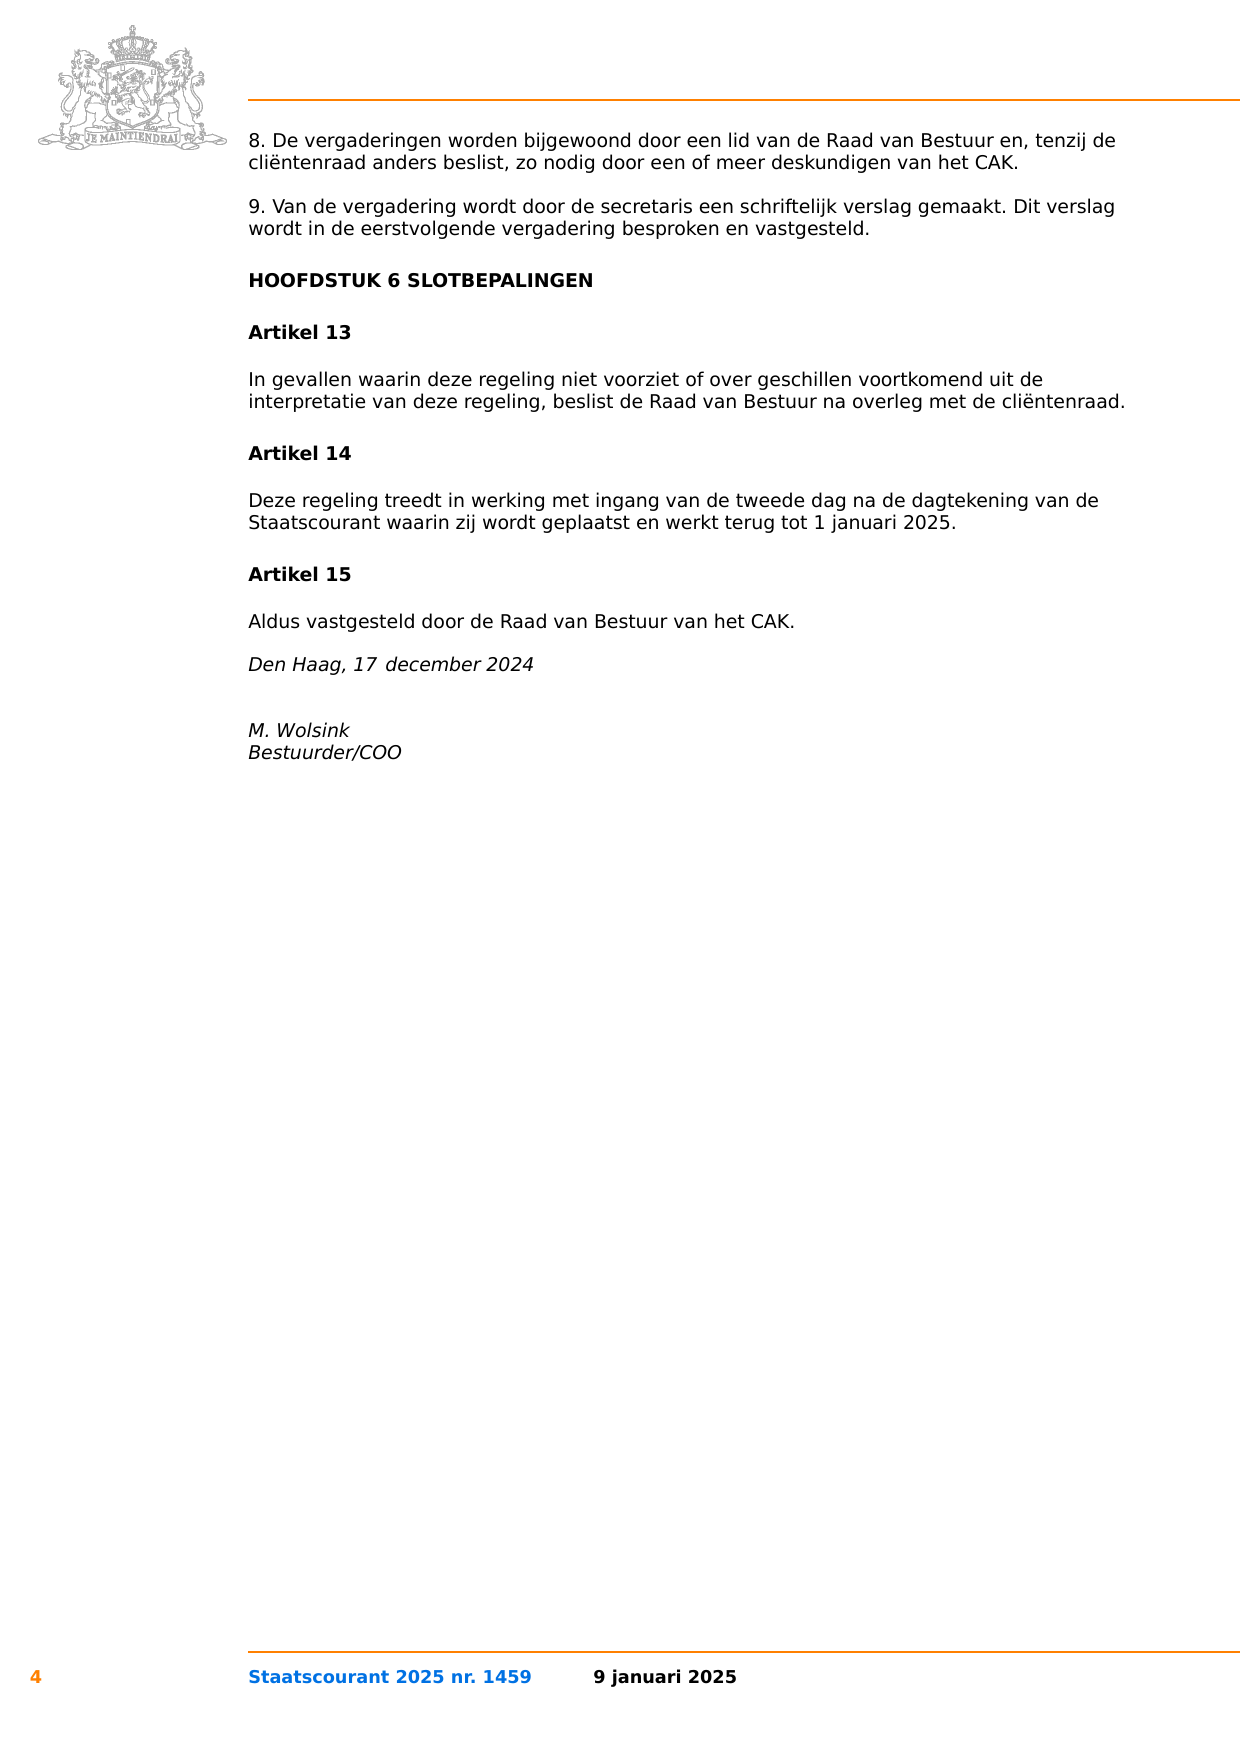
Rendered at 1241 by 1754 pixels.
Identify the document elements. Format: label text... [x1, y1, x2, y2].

text Deze regeling treedt in werking met ingang van de tweede dag na de dagtekening van de Staatscourant waarin zij wordt geplaatst en werkt terug tot 1 januari 2025. [248, 489, 1163, 533]
picture [38, 25, 227, 150]
text 8. De vergaderingen worden bijgewoond door een lid van de Raad van Bestuur en, tenzij de cliëntenraad anders beslist, zo nodig door een of meer deskundigen van het CAK. [248, 130, 1163, 174]
subtitle Artikel 15 [248, 563, 1163, 586]
text Den Haag, 17 december 2024 [248, 654, 1163, 676]
text M. Wolsink Bestuurder/COO [248, 698, 1163, 764]
subtitle HOOFDSTUK 6 SLOTBEPALINGEN [248, 270, 1163, 292]
subtitle Artikel 14 [248, 443, 1163, 464]
subtitle Artikel 13 [248, 322, 1163, 344]
text In gevallen waarin deze regeling niet voorziet of over geschillen voortkomend uit de interpretatie van deze regeling, beslist de Raad van Bestuur na overleg met de cliëntenraad. [248, 369, 1163, 413]
text Aldus vastgesteld door de Raad van Bestuur van het CAK. [248, 611, 1163, 632]
text 9. Van de vergadering wordt door de secretaris een schriftelijk verslag gemaakt. Dit verslag wordt in de eerstvolgende vergadering besproken en vastgesteld. [248, 196, 1163, 240]
